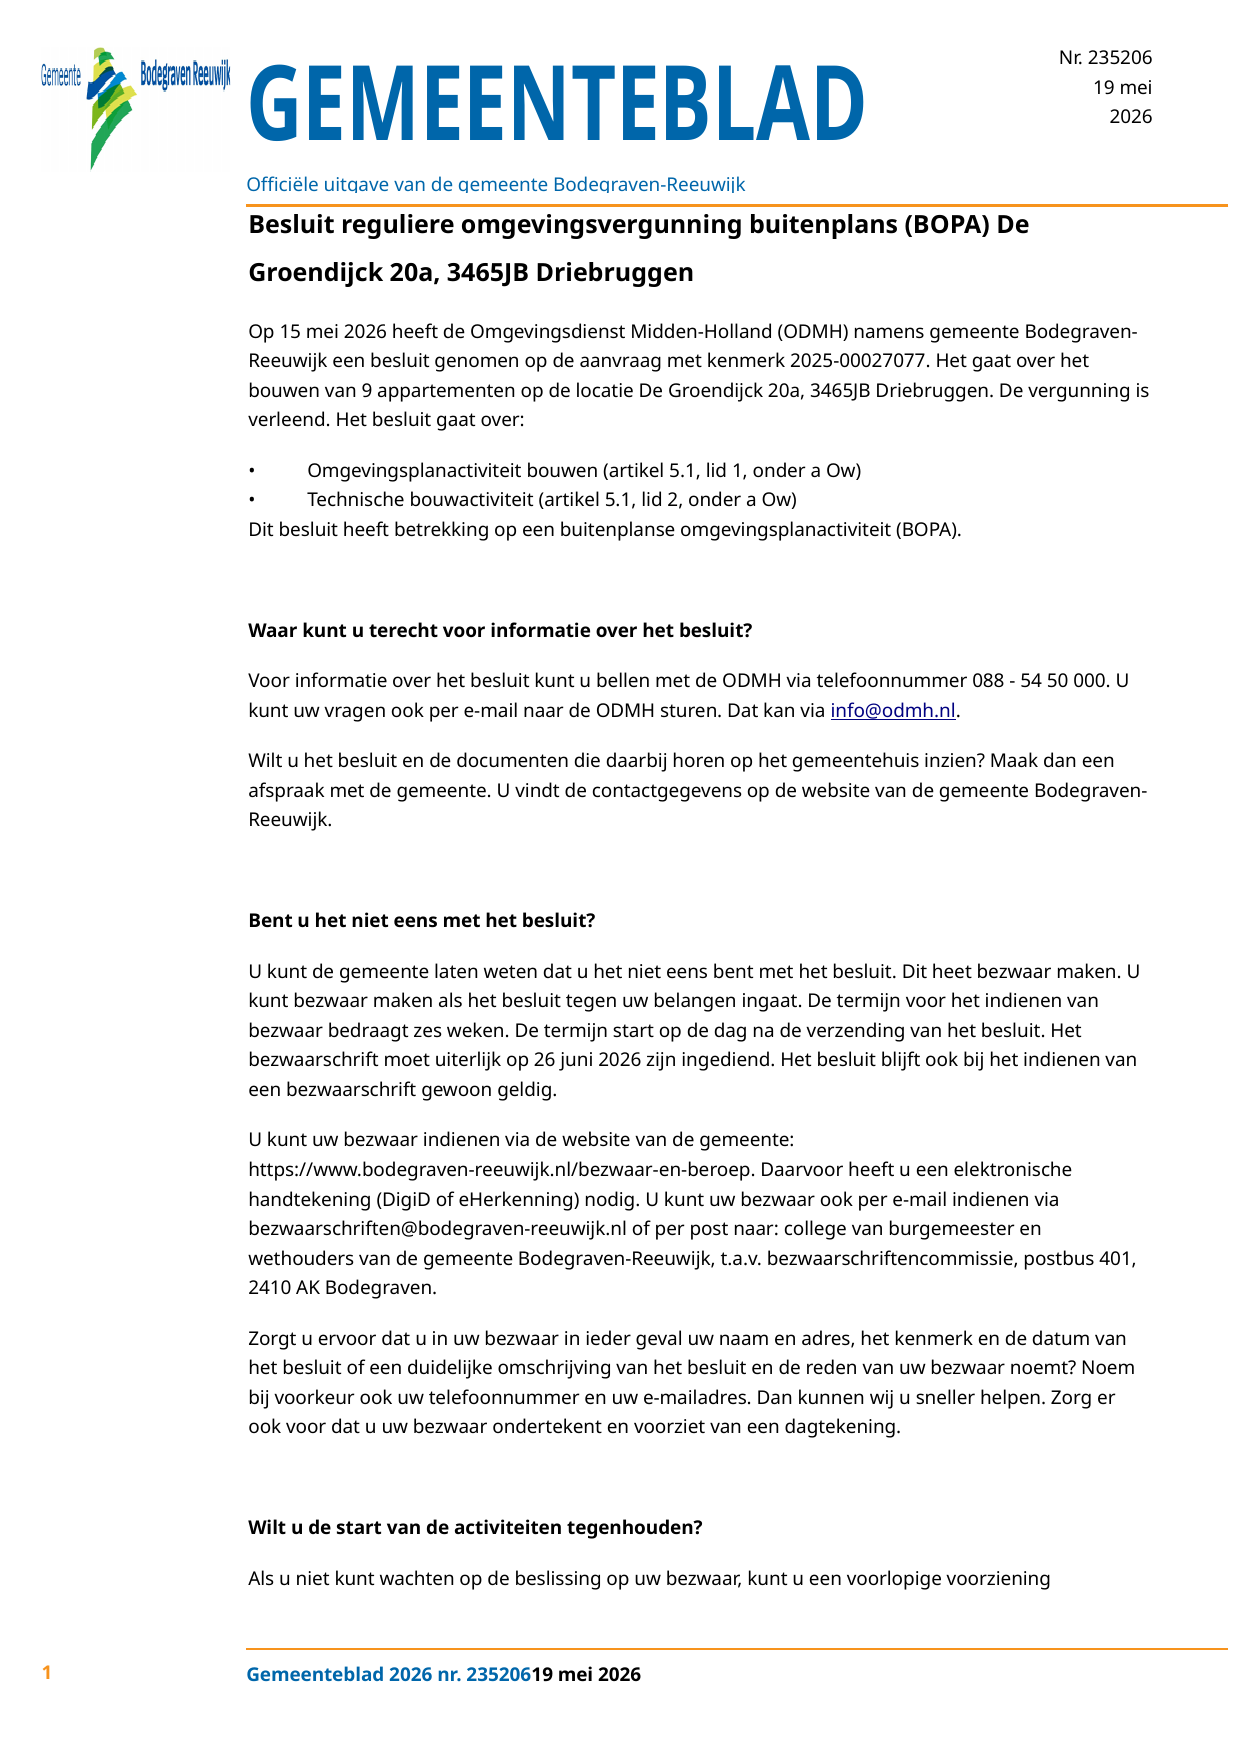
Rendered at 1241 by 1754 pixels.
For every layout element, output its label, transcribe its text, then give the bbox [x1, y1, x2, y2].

text Als u niet kunt wachten op de beslissing op uw bezwaar, kunt u een voorlopige voorziening [248, 1565, 1152, 1591]
list Omgevingsplanactiviteit bouwen (artikel 5.1, lid 1, onder a Ow) [248, 457, 1152, 483]
text Besluit reguliere omgevingsvergunning buitenplans (BOPA) De Groendijck 20a, 3465JB Driebruggen [248, 207, 1152, 288]
text Waar kunt u terecht voor informatie over het besluit? [248, 617, 1152, 643]
text U kunt uw bezwaar indienen via de website van de gemeente: https://www.bodegraven-reeuwijk.nl/bezwaar-en-beroep. Daarvoor heeft u een elektronische handtekening (DigiD of eHerkenning) nodig. U kunt uw bezwaar ook per e-mail indienen via bezwaarschriften@bodegraven-reeuwijk.nl of per post naar: college van burgemeester en wethouders van de gemeente Bodegraven-Reeuwijk, t.a.v. bezwaarschriftencommissie, postbus 401, 2410 AK Bodegraven. [248, 1127, 1152, 1300]
list Technische bouwactiviteit (artikel 5.1, lid 2, onder a Ow) [248, 487, 1152, 512]
text Bent u het niet eens met het besluit? [248, 907, 1152, 933]
text U kunt de gemeente laten weten dat u het niet eens bent met het besluit. Dit heet bezwaar maken. U kunt bezwaar maken als het besluit tegen uw belangen ingaat. De termijn voor het indienen van bezwaar bedraagt zes weken. De termijn start op de dag na de verzending van het besluit. Het bezwaarschrift moet uiterlijk op 26 juni 2026 zijn ingediend. Het besluit blijft ook bij het indienen van een bezwaarschrift gewoon geldig. [248, 958, 1152, 1102]
text Dit besluit heeft betrekking op een buitenplanse omgevingsplanactiviteit (BOPA). [248, 516, 1152, 542]
text Voor informatie over het besluit kunt u bellen met de ODMH via telefoonnummer 088 - 54 50 000. U kunt uw vragen ook per e-mail naar de ODMH sturen. Dat kan via info@odmh.nl. [248, 667, 1152, 723]
text Zorgt u ervoor dat u in uw bezwaar in ieder geval uw naam en adres, het kenmerk en de datum van het besluit of een duidelijke omschrijving van het besluit en de reden van uw bezwaar noemt? Noem bij voorkeur ook uw telefoonnummer en uw e-mailadres. Dan kunnen wij u sneller helpen. Zorg er ook voor dat u uw bezwaar ondertekent en voorziet van een dagtekening. [248, 1325, 1152, 1439]
text Wilt u het besluit en de documenten die daarbij horen op het gemeentehuis inzien? Maak dan een afspraak met de gemeente. U vindt de contactgegevens op de website van de gemeente Bodegraven-Reeuwijk. [248, 747, 1152, 832]
text Wilt u de start van de activiteiten tegenhouden? [248, 1514, 1152, 1540]
text Op 15 mei 2026 heeft de Omgevingsdienst Midden-Holland (ODMH) namens gemeente Bodegraven-Reeuwijk een besluit genomen op de aanvraag met kenmerk 2025-00027077. Het gaat over het bouwen van 9 appartementen op de locatie De Groendijck 20a, 3465JB Driebruggen. De vergunning is verleend. Het besluit gaat over: [248, 318, 1152, 432]
picture [41, 47, 231, 172]
